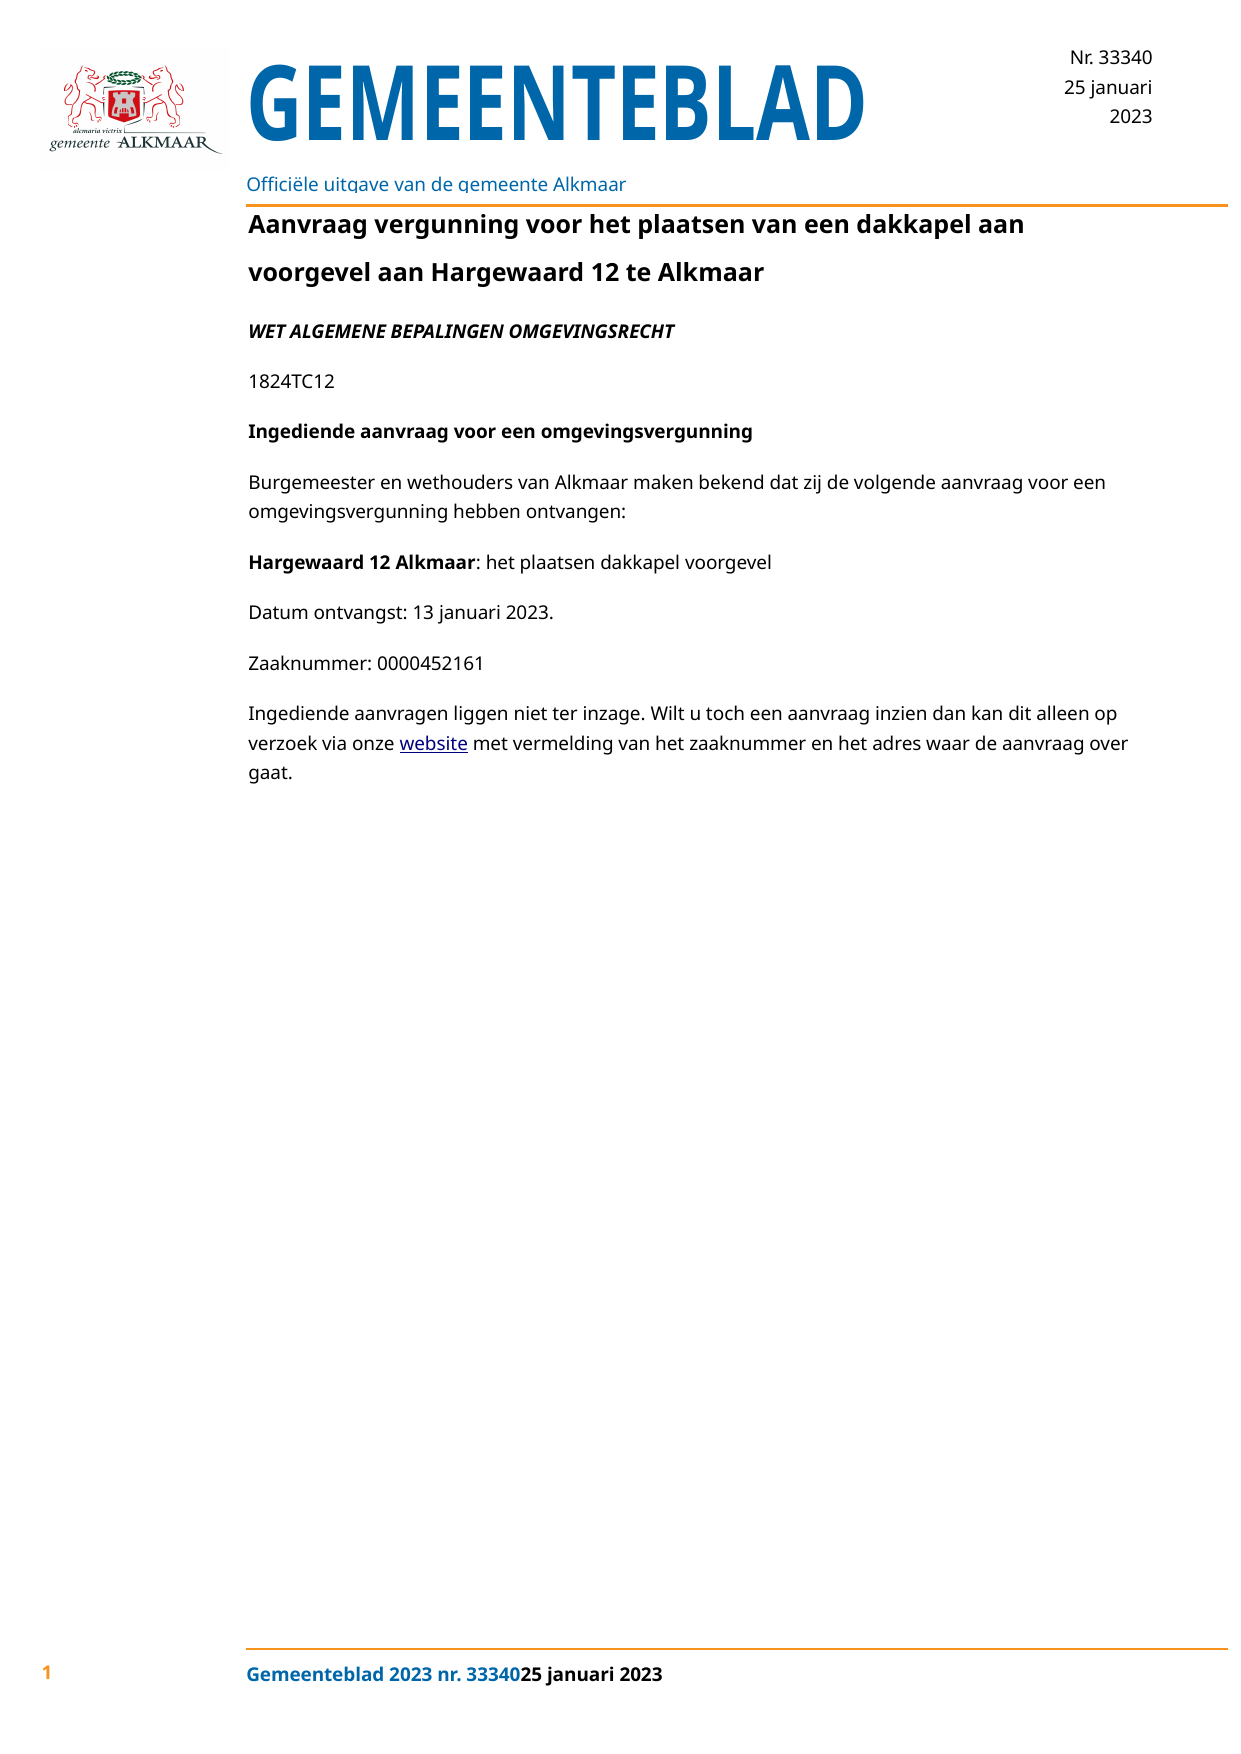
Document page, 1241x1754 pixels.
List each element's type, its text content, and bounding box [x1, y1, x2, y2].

text Zaaknummer: 0000452161 [248, 650, 1152, 676]
text Ingediende aanvraag voor een omgevingsvergunning [248, 419, 1152, 444]
text Datum ontvangst: 13 januari 2023. [248, 599, 1152, 625]
text Aanvraag vergunning voor het plaatsen van een dakkapel aan voorgevel aan Hargewaard 12 te Alkmaar [248, 207, 1152, 288]
text Hargewaard 12 Alkmaar: het plaatsen dakkapel voorgevel [248, 549, 1152, 575]
text 1824TC12 [248, 368, 1152, 394]
text Burgemeester en wethouders van Alkmaar maken bekend dat zij de volgende aanvraag voor een omgevingsvergunning hebben ontvangen: [248, 469, 1152, 524]
picture [41, 47, 231, 172]
text WET ALGEMENE BEPALINGEN OMGEVINGSRECHT [248, 318, 1152, 344]
text Ingediende aanvragen liggen niet ter inzage. Wilt u toch een aanvraag inzien dan kan dit alleen op verzoek via onze website met vermelding van het zaaknummer en het adres waar de aanvraag over gaat. [248, 700, 1152, 785]
